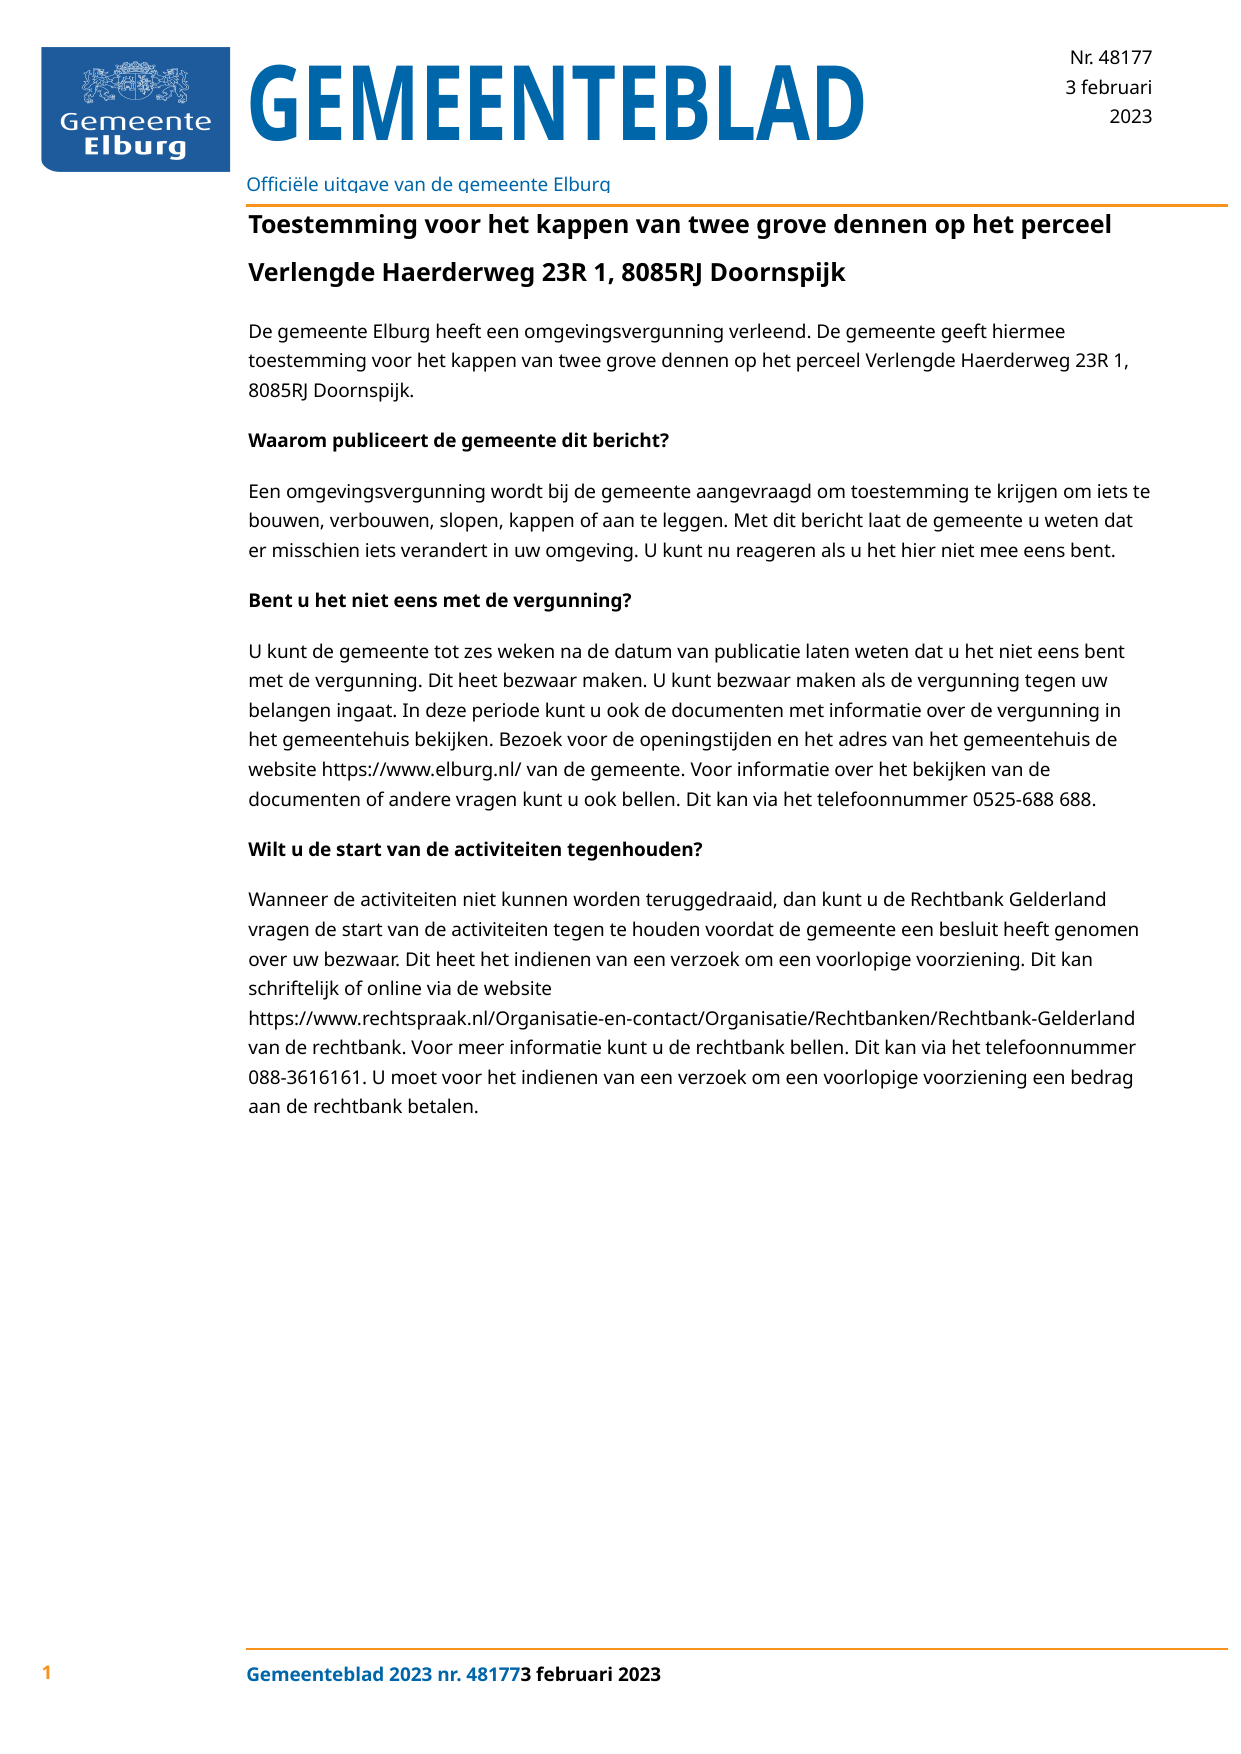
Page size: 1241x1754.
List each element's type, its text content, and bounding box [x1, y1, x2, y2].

text U kunt de gemeente tot zes weken na de datum van publicatie laten weten dat u het niet eens bent met de vergunning. Dit heet bezwaar maken. U kunt bezwaar maken als de vergunning tegen uw belangen ingaat. In deze periode kunt u ook de documenten met informatie over de vergunning in het gemeentehuis bekijken. Bezoek voor de openingstijden en het adres van het gemeentehuis de website https://www.elburg.nl/ van de gemeente. Voor informatie over het bekijken van de documenten of andere vragen kunt u ook bellen. Dit kan via het telefoonnummer 0525-688 688. [248, 638, 1152, 812]
text Wilt u de start van de activiteiten tegenhouden? [248, 836, 1152, 862]
text Waarom publiceert de gemeente dit bericht? [248, 427, 1152, 453]
text Bent u het niet eens met de vergunning? [248, 587, 1152, 613]
text Toestemming voor het kappen van twee grove dennen op het perceel Verlengde Haerderweg 23R 1, 8085RJ Doornspijk [248, 207, 1152, 288]
text Wanneer de activiteiten niet kunnen worden teruggedraaid, dan kunt u de Rechtbank Gelderland vragen de start van de activiteiten tegen te houden voordat de gemeente een besluit heeft genomen over uw bezwaar. Dit heet het indienen van een verzoek om een voorlopige voorziening. Dit kan schriftelijk of online via de website https://www.rechtspraak.nl/Organisatie-en-contact/Organisatie/Rechtbanken/Rechtbank-Gelderland van de rechtbank. Voor meer informatie kunt u de rechtbank bellen. Dit kan via het telefoonnummer 088-3616161. U moet voor het indienen van een verzoek om een voorlopige voorziening een bedrag aan de rechtbank betalen. [248, 887, 1152, 1119]
text Een omgevingsvergunning wordt bij de gemeente aangevraagd om toestemming te krijgen om iets te bouwen, verbouwen, slopen, kappen of aan te leggen. Met dit bericht laat de gemeente u weten dat er misschien iets verandert in uw omgeving. U kunt nu reageren als u het hier niet mee eens bent. [248, 478, 1152, 563]
text De gemeente Elburg heeft een omgevingsvergunning verleend. De gemeente geeft hiermee toestemming voor het kappen van twee grove dennen op het perceel Verlengde Haerderweg 23R 1, 8085RJ Doornspijk. [248, 318, 1152, 403]
picture [41, 47, 231, 172]
